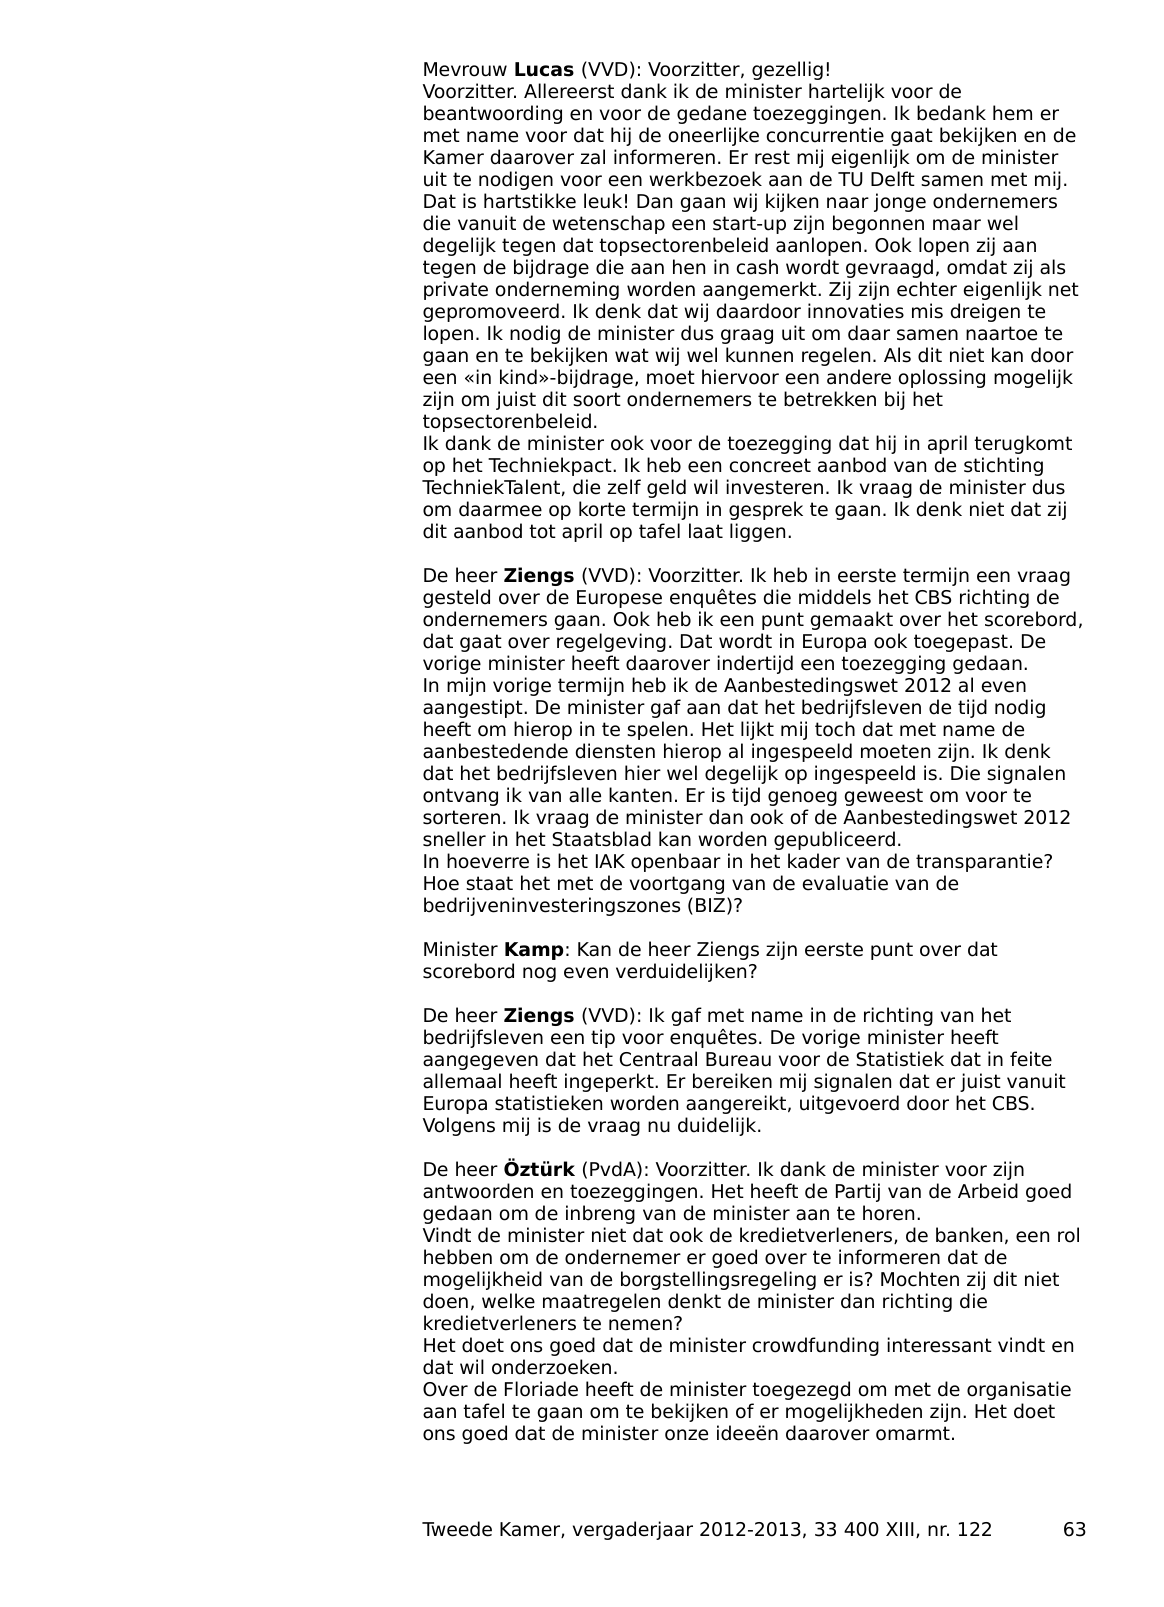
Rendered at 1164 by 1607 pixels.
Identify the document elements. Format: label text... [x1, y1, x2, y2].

text Vindt de minister niet dat ook de kredietverleners, de banken, een rol hebben om de ondernemer er goed over te informeren dat de mogelijkheid van de borgstellingsregeling er is? Mochten zij dit niet doen, welke maatregelen denkt de minister dan richting die kredietverleners te nemen? [422, 1225, 1087, 1335]
text Het doet ons goed dat de minister crowdfunding interessant vindt en dat wil onderzoeken. [422, 1335, 1087, 1379]
text De heer Ziengs (VVD): Ik gaf met name in de richting van het bedrijfsleven een tip voor enquêtes. De vorige minister heeft aangegeven dat het Centraal Bureau voor de Statistiek dat in feite allemaal heeft ingeperkt. Er bereiken mij signalen dat er juist vanuit Europa statistieken worden aangereikt, uitgevoerd door het CBS. Volgens mij is de vraag nu duidelijk. [422, 1005, 1087, 1137]
text Mevrouw Lucas (VVD): Voorzitter, gezellig! [422, 59, 1087, 81]
text De heer Ziengs (VVD): Voorzitter. Ik heb in eerste termijn een vraag gesteld over de Europese enquêtes die middels het CBS richting de ondernemers gaan. Ook heb ik een punt gemaakt over het scorebord, dat gaat over regelgeving. Dat wordt in Europa ook toegepast. De vorige minister heeft daarover indertijd een toezegging gedaan. [422, 565, 1087, 675]
text Ik dank de minister ook voor de toezegging dat hij in april terugkomt op het Techniekpact. Ik heb een concreet aanbod van de stichting TechniekTalent, die zelf geld wil investeren. Ik vraag de minister dus om daarmee op korte termijn in gesprek te gaan. Ik denk niet dat zij dit aanbod tot april op tafel laat liggen. [422, 433, 1087, 543]
text In hoeverre is het IAK openbaar in het kader van de transparantie? [422, 851, 1087, 872]
text Over de Floriade heeft de minister toegezegd om met de organisatie aan tafel te gaan om te bekijken of er mogelijkheden zijn. Het doet ons goed dat de minister onze ideeën daarover omarmt. [422, 1379, 1087, 1444]
text Voorzitter. Allereerst dank ik de minister hartelijk voor de beantwoording en voor de gedane toezeggingen. Ik bedank hem er met name voor dat hij de oneerlijke concurrentie gaat bekijken en de Kamer daarover zal informeren. Er rest mij eigenlijk om de minister uit te nodigen voor een werkbezoek aan de TU Delft samen met mij. Dat is hartstikke leuk! Dan gaan wij kijken naar jonge ondernemers die vanuit de wetenschap een start-up zijn begonnen maar wel degelijk tegen dat topsectorenbeleid aanlopen. Ook lopen zij aan tegen de bijdrage die aan hen in cash wordt gevraagd, omdat zij als private onderneming worden aangemerkt. Zij zijn echter eigenlijk net gepromoveerd. Ik denk dat wij daardoor innovaties mis dreigen te lopen. Ik nodig de minister dus graag uit om daar samen naartoe te gaan en te bekijken wat wij wel kunnen regelen. Als dit niet kan door een «in kind»-bijdrage, moet hiervoor een andere oplossing mogelijk zijn om juist dit soort ondernemers te betrekken bij het topsectorenbeleid. [422, 81, 1087, 433]
text In mijn vorige termijn heb ik de Aanbestedingswet 2012 al even aangestipt. De minister gaf aan dat het bedrijfsleven de tijd nodig heeft om hierop in te spelen. Het lijkt mij toch dat met name de aanbestedende diensten hierop al ingespeeld moeten zijn. Ik denk dat het bedrijfsleven hier wel degelijk op ingespeeld is. Die signalen ontvang ik van alle kanten. Er is tijd genoeg geweest om voor te sorteren. Ik vraag de minister dan ook of de Aanbestedingswet 2012 sneller in het Staatsblad kan worden gepubliceerd. [422, 675, 1087, 851]
text Hoe staat het met de voortgang van de evaluatie van de bedrijveninvesteringszones (BIZ)? [422, 872, 1087, 916]
text De heer Öztürk (PvdA): Voorzitter. Ik dank de minister voor zijn antwoorden en toezeggingen. Het heeft de Partij van de Arbeid goed gedaan om de inbreng van de minister aan te horen. [422, 1159, 1087, 1225]
text Minister Kamp: Kan de heer Ziengs zijn eerste punt over dat scorebord nog even verduidelijken? [422, 939, 1087, 983]
